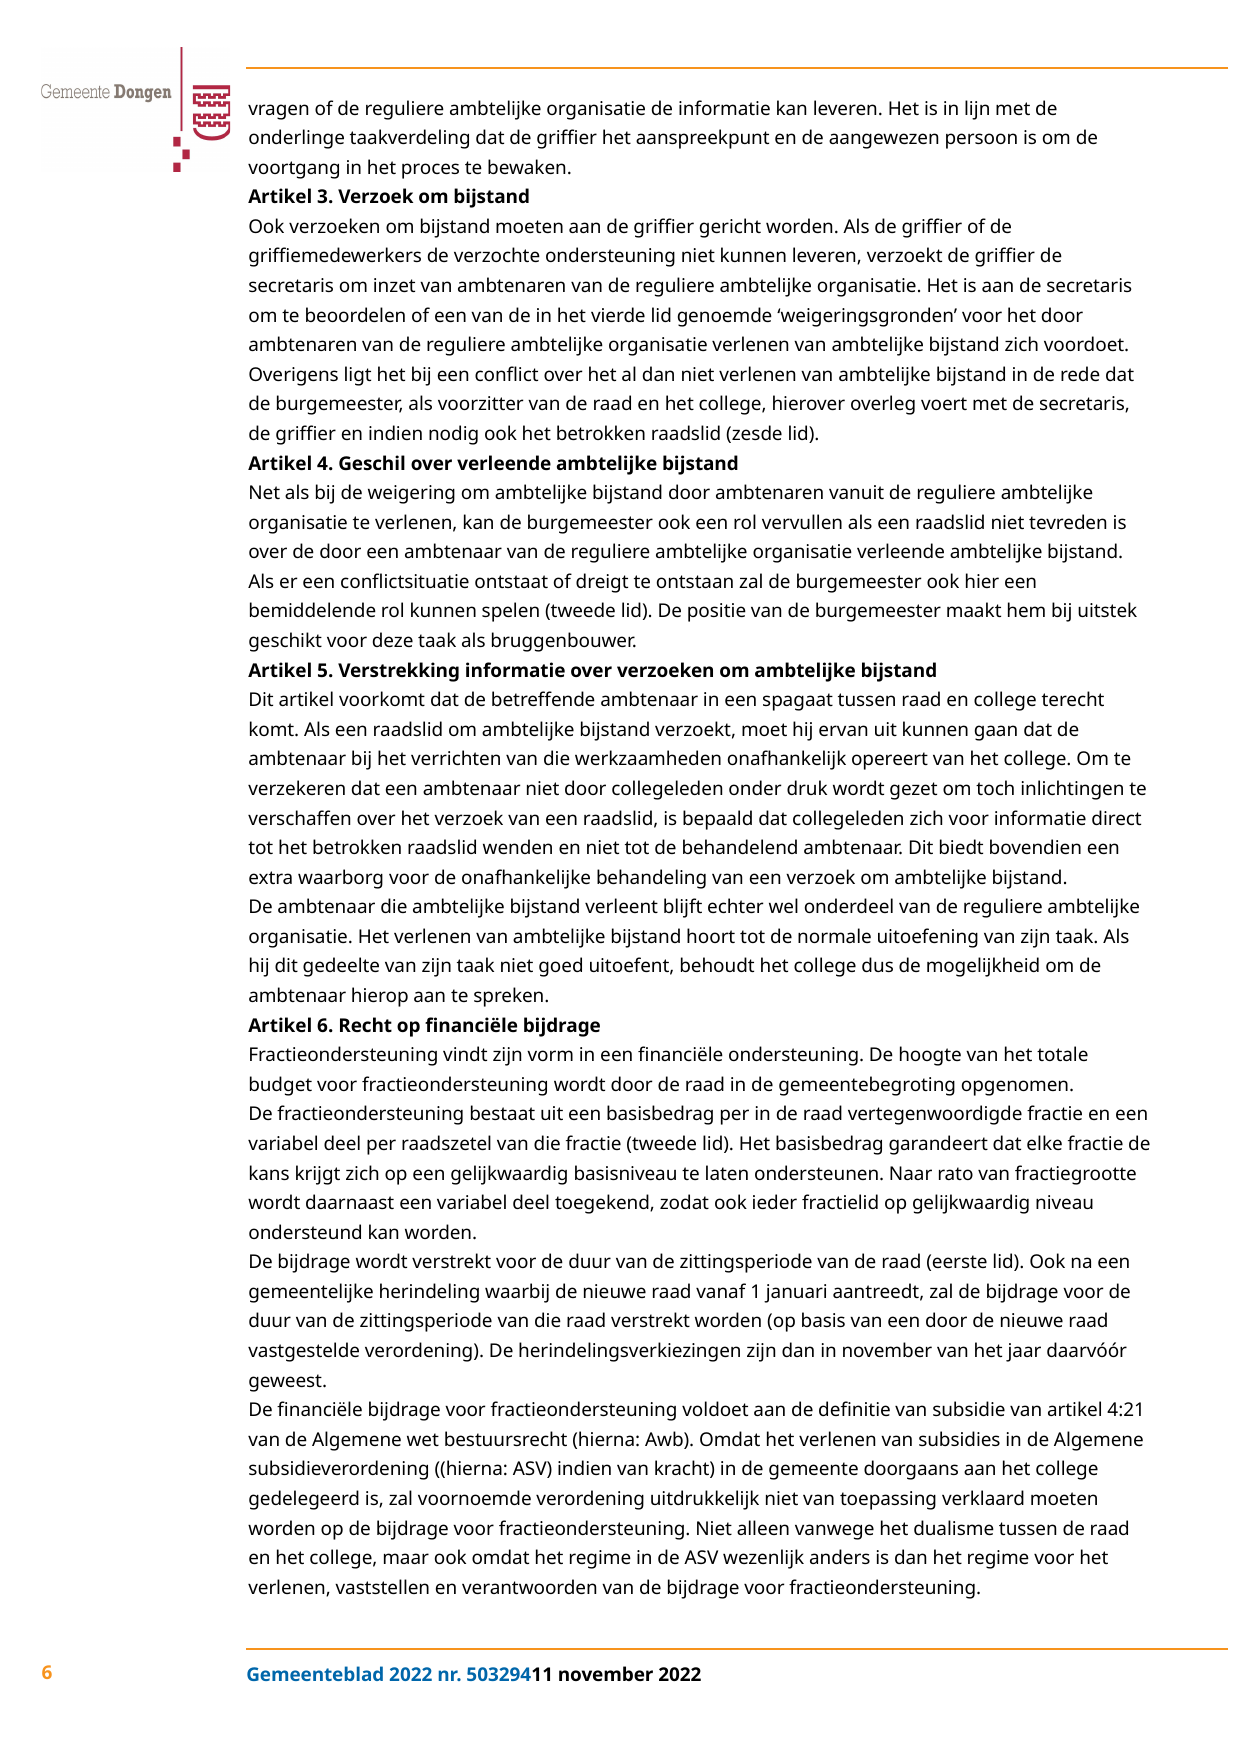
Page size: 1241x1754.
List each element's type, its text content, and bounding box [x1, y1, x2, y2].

text De financiële bijdrage voor fractieondersteuning voldoet aan de definitie van subsidie van artikel 4:21 van de Algemene wet bestuursrecht (hierna: Awb). Omdat het verlenen van subsidies in de Algemene subsidieverordening ((hierna: ASV) indien van kracht) in de gemeente doorgaans aan het college gedelegeerd is, zal voornoemde verordening uitdrukkelijk niet van toepassing verklaard moeten worden op de bijdrage voor fractieondersteuning. Niet alleen vanwege het dualisme tussen de raad en het college, maar ook omdat het regime in de ASV wezenlijk anders is dan het regime voor het verlenen, vaststellen en verantwoorden van de bijdrage voor fractieondersteuning. [248, 1396, 1152, 1600]
text Artikel 5. Verstrekking informatie over verzoeken om ambtelijke bijstand [248, 657, 1152, 683]
text De fractieondersteuning bestaat uit een basisbedrag per in de raad vertegenwoordigde fractie en een variabel deel per raadszetel van die fractie (tweede lid). Het basisbedrag garandeert dat elke fractie de kans krijgt zich op een gelijkwaardig basisniveau te laten ondersteunen. Naar rato van fractiegrootte wordt daarnaast een variabel deel toegekend, zodat ook ieder fractielid op gelijkwaardig niveau ondersteund kan worden. [248, 1101, 1152, 1245]
text Fractieondersteuning vindt zijn vorm in een financiële ondersteuning. De hoogte van het totale budget voor fractieondersteuning wordt door de raad in de gemeentebegroting opgenomen. [248, 1041, 1152, 1097]
text De ambtenaar die ambtelijke bijstand verleent blijft echter wel onderdeel van de reguliere ambtelijke organisatie. Het verlenen van ambtelijke bijstand hoort tot de normale uitoefening van zijn taak. Als hij dit gedeelte van zijn taak niet goed uitoefent, behoudt het college dus de mogelijkheid om de ambtenaar hierop aan te spreken. [248, 893, 1152, 1008]
text Artikel 4. Geschil over verleende ambtelijke bijstand [248, 450, 1152, 476]
text Ook verzoeken om bijstand moeten aan de griffier gericht worden. Als de griffier of de griffiemedewerkers de verzochte ondersteuning niet kunnen leveren, verzoekt de griffier de secretaris om inzet van ambtenaren van de reguliere ambtelijke organisatie. Het is aan de secretaris om te beoordelen of een van de in het vierde lid genoemde ‘weigeringsgronden’ voor het door ambtenaren van de reguliere ambtelijke organisatie verlenen van ambtelijke bijstand zich voordoet. Overigens ligt het bij een conflict over het al dan niet verlenen van ambtelijke bijstand in de rede dat de burgemeester, als voorzitter van de raad en het college, hierover overleg voert met de secretaris, de griffier en indien nodig ook het betrokken raadslid (zesde lid). [248, 213, 1152, 446]
text De bijdrage wordt verstrekt voor de duur van de zittingsperiode van de raad (eerste lid). Ook na een gemeentelijke herindeling waarbij de nieuwe raad vanaf 1 januari aantreedt, zal de bijdrage voor de duur van de zittingsperiode van die raad verstrekt worden (op basis van een door de nieuwe raad vastgestelde verordening). De herindelingsverkiezingen zijn dan in november van het jaar daarvóór geweest. [248, 1248, 1152, 1393]
text vragen of de reguliere ambtelijke organisatie de informatie kan leveren. Het is in lijn met de onderlinge taakverdeling dat de griffier het aanspreekpunt en de aangewezen persoon is om de voortgang in het proces te bewaken. [248, 95, 1152, 180]
text Dit artikel voorkomt dat de betreffende ambtenaar in een spagaat tussen raad en college terecht komt. Als een raadslid om ambtelijke bijstand verzoekt, moet hij ervan uit kunnen gaan dat de ambtenaar bij het verrichten van die werkzaamheden onafhankelijk opereert van het college. Om te verzekeren dat een ambtenaar niet door collegeleden onder druk wordt gezet om toch inlichtingen te verschaffen over het verzoek van een raadslid, is bepaald dat collegeleden zich voor informatie direct tot het betrokken raadslid wenden en niet tot de behandelend ambtenaar. Dit biedt bovendien een extra waarborg voor de onafhankelijke behandeling van een verzoek om ambtelijke bijstand. [248, 686, 1152, 890]
picture [41, 47, 231, 172]
text Artikel 3. Verzoek om bijstand [248, 183, 1152, 209]
text Artikel 6. Recht op financiële bijdrage [248, 1012, 1152, 1038]
text Net als bij de weigering om ambtelijke bijstand door ambtenaren vanuit de reguliere ambtelijke organisatie te verlenen, kan de burgemeester ook een rol vervullen als een raadslid niet tevreden is over de door een ambtenaar van de reguliere ambtelijke organisatie verleende ambtelijke bijstand. Als er een conflictsituatie ontstaat of dreigt te ontstaan zal de burgemeester ook hier een bemiddelende rol kunnen spelen (tweede lid). De positie van de burgemeester maakt hem bij uitstek geschikt voor deze taak als bruggenbouwer. [248, 479, 1152, 653]
